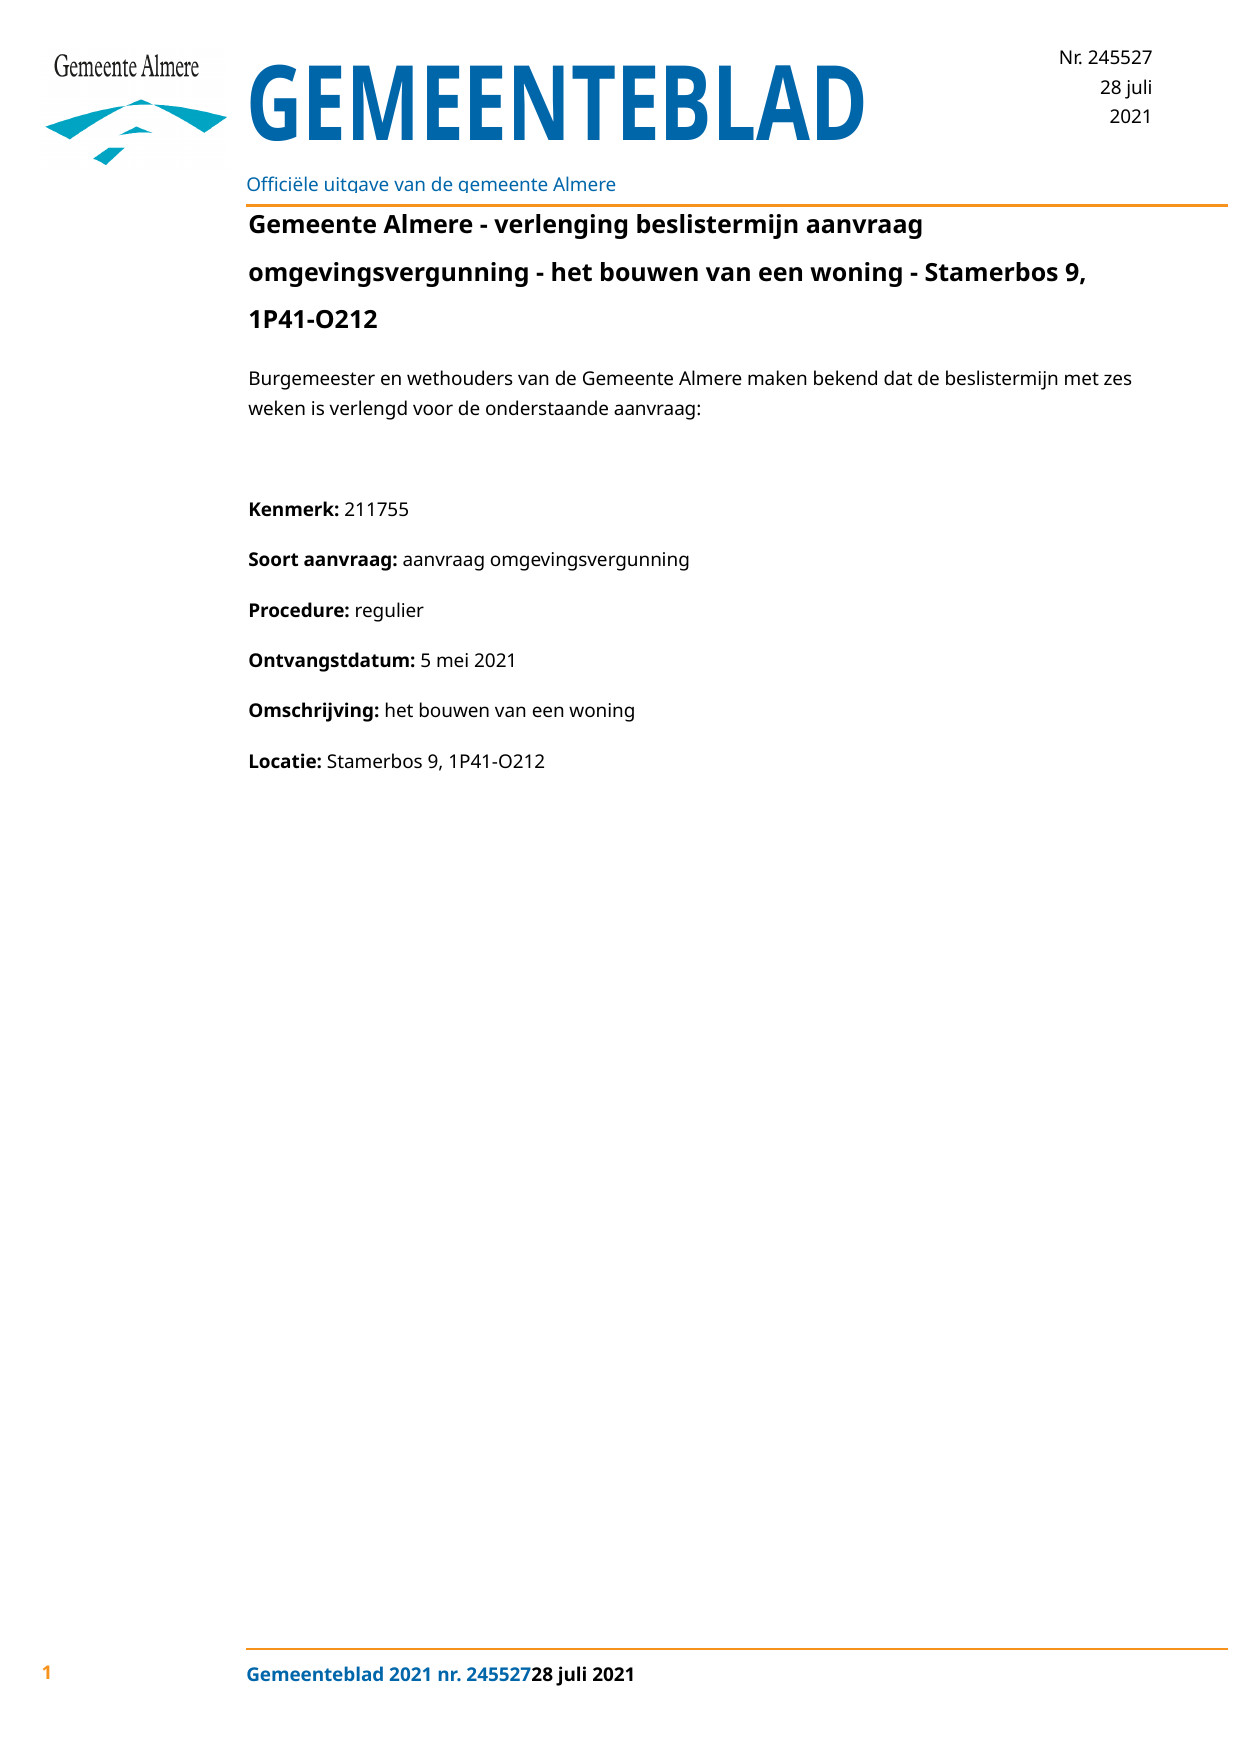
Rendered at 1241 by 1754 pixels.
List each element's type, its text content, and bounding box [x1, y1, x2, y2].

text Procedure: regulier [248, 597, 1152, 622]
text Ontvangstdatum: 5 mei 2021 [248, 647, 1152, 673]
picture [41, 47, 231, 172]
text Omschrijving: het bouwen van een woning [248, 698, 1152, 723]
text Gemeente Almere - verlenging beslistermijn aanvraag omgevingsvergunning - het bouwen van een woning - Stamerbos 9, 1P41-O212 [248, 207, 1152, 336]
text Locatie: Stamerbos 9, 1P41-O212 [248, 748, 1152, 774]
text Soort aanvraag: aanvraag omgevingsvergunning [248, 546, 1152, 572]
text Kenmerk: 211755 [248, 496, 1152, 522]
text Burgemeester en wethouders van de Gemeente Almere maken bekend dat de beslistermijn met zes weken is verlengd voor de onderstaande aanvraag: [248, 366, 1152, 421]
